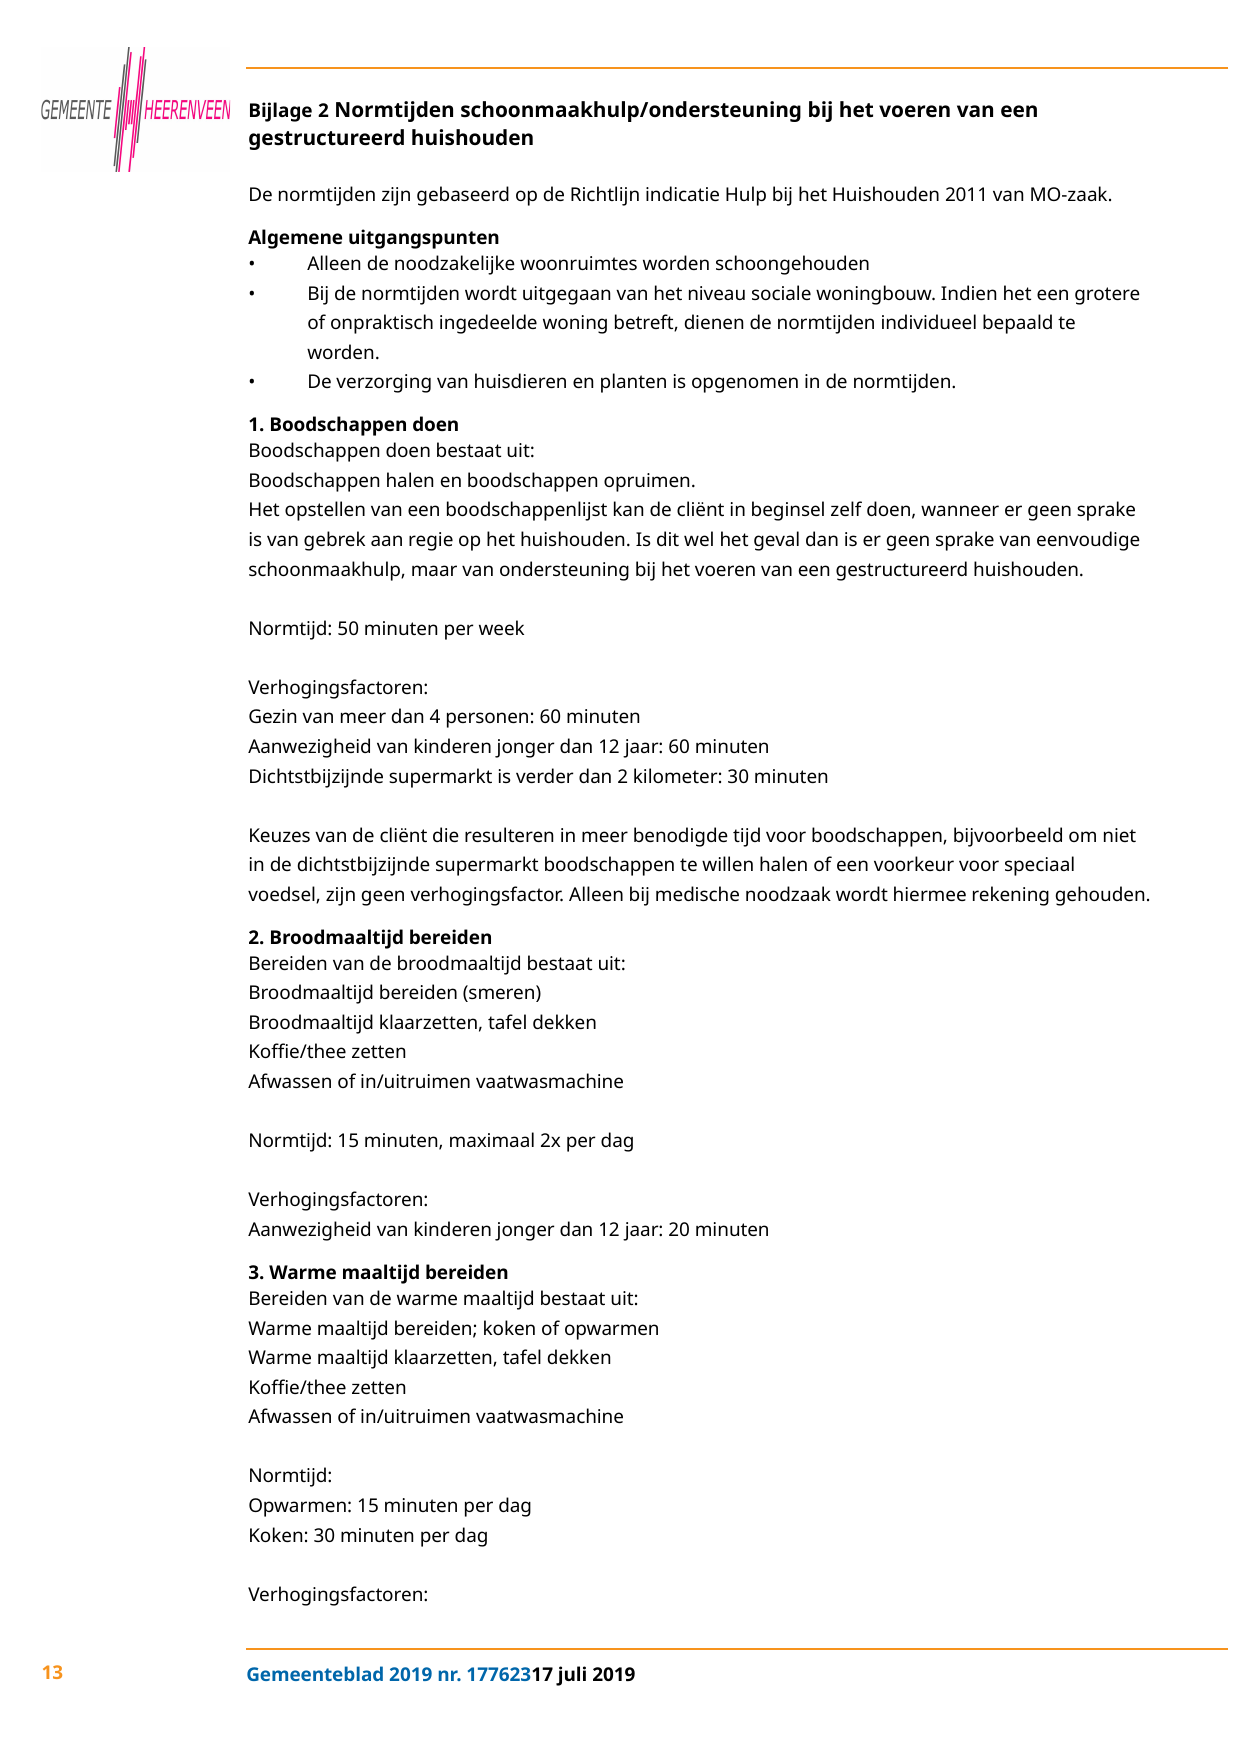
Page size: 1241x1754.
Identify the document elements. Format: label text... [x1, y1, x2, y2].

text 1. Boodschappen doen [248, 412, 1152, 437]
text 2. Broodmaaltijd bereiden [248, 924, 1152, 950]
list Alleen de noodzakelijke woonruimtes worden schoongehouden [248, 250, 1152, 276]
text Aanwezigheid van kinderen jonger dan 12 jaar: 20 minuten [248, 1216, 1152, 1242]
text Verhogingsfactoren: [248, 1187, 1152, 1212]
text Bereiden van de warme maaltijd bestaat uit: [248, 1285, 1152, 1311]
list Bij de normtijden wordt uitgegaan van het niveau sociale woningbouw. Indien het een grotere of onpraktisch ingedeelde woning betreft, dienen de normtijden individueel bepaald te worden. [248, 280, 1152, 365]
text Afwassen of in/uitruimen vaatwasmachine [248, 1403, 1152, 1429]
text Boodschappen doen bestaat uit: [248, 437, 1152, 463]
text Keuzes van de cliënt die resulteren in meer benodigde tijd voor boodschappen, bijvoorbeeld om niet in de dichtstbijzijnde supermarkt boodschappen te willen halen of een voorkeur voor speciaal voedsel, zijn geen verhogingsfactor. Alleen bij medische noodzaak wordt hiermee rekening gehouden. [248, 822, 1152, 907]
text Verhogingsfactoren: [248, 1581, 1152, 1607]
text Normtijd: 15 minuten, maximaal 2x per dag [248, 1127, 1152, 1153]
text Gezin van meer dan 4 personen: 60 minuten [248, 704, 1152, 729]
text Boodschappen halen en boodschappen opruimen. [248, 467, 1152, 493]
text Koken: 30 minuten per dag [248, 1522, 1152, 1547]
text Bijlage 2 Normtijden schoonmaakhulp/ondersteuning bij het voeren van een gestructureerd huishouden [248, 95, 1152, 152]
text Bereiden van de broodmaaltijd bestaat uit: [248, 950, 1152, 976]
text Afwassen of in/uitruimen vaatwasmachine [248, 1068, 1152, 1094]
text Warme maaltijd klaarzetten, tafel dekken [248, 1344, 1152, 1370]
text De normtijden zijn gebaseerd op de Richtlijn indicatie Hulp bij het Huishouden 2011 van MO-zaak. [248, 181, 1152, 207]
text Aanwezigheid van kinderen jonger dan 12 jaar: 60 minuten [248, 733, 1152, 759]
text 3. Warme maaltijd bereiden [248, 1259, 1152, 1285]
text Normtijd: 50 minuten per week [248, 615, 1152, 641]
text Koffie/thee zetten [248, 1374, 1152, 1399]
text Verhogingsfactoren: [248, 674, 1152, 700]
text Het opstellen van een boodschappenlijst kan de cliënt in beginsel zelf doen, wanneer er geen sprake is van gebrek aan regie op het huishouden. Is dit wel het geval dan is er geen sprake van eenvoudige schoonmaakhulp, maar van ondersteuning bij het voeren van een gestructureerd huishouden. [248, 497, 1152, 581]
text Dichtstbijzijnde supermarkt is verder dan 2 kilometer: 30 minuten [248, 763, 1152, 788]
list De verzorging van huisdieren en planten is opgenomen in de normtijden. [248, 368, 1152, 394]
text Koffie/thee zetten [248, 1039, 1152, 1064]
text Normtijd: [248, 1463, 1152, 1488]
text Broodmaaltijd bereiden (smeren) [248, 979, 1152, 1005]
text Opwarmen: 15 minuten per dag [248, 1492, 1152, 1518]
text Warme maaltijd bereiden; koken of opwarmen [248, 1315, 1152, 1340]
picture [41, 47, 231, 172]
text Algemene uitgangspunten [248, 224, 1152, 250]
text Broodmaaltijd klaarzetten, tafel dekken [248, 1009, 1152, 1035]
